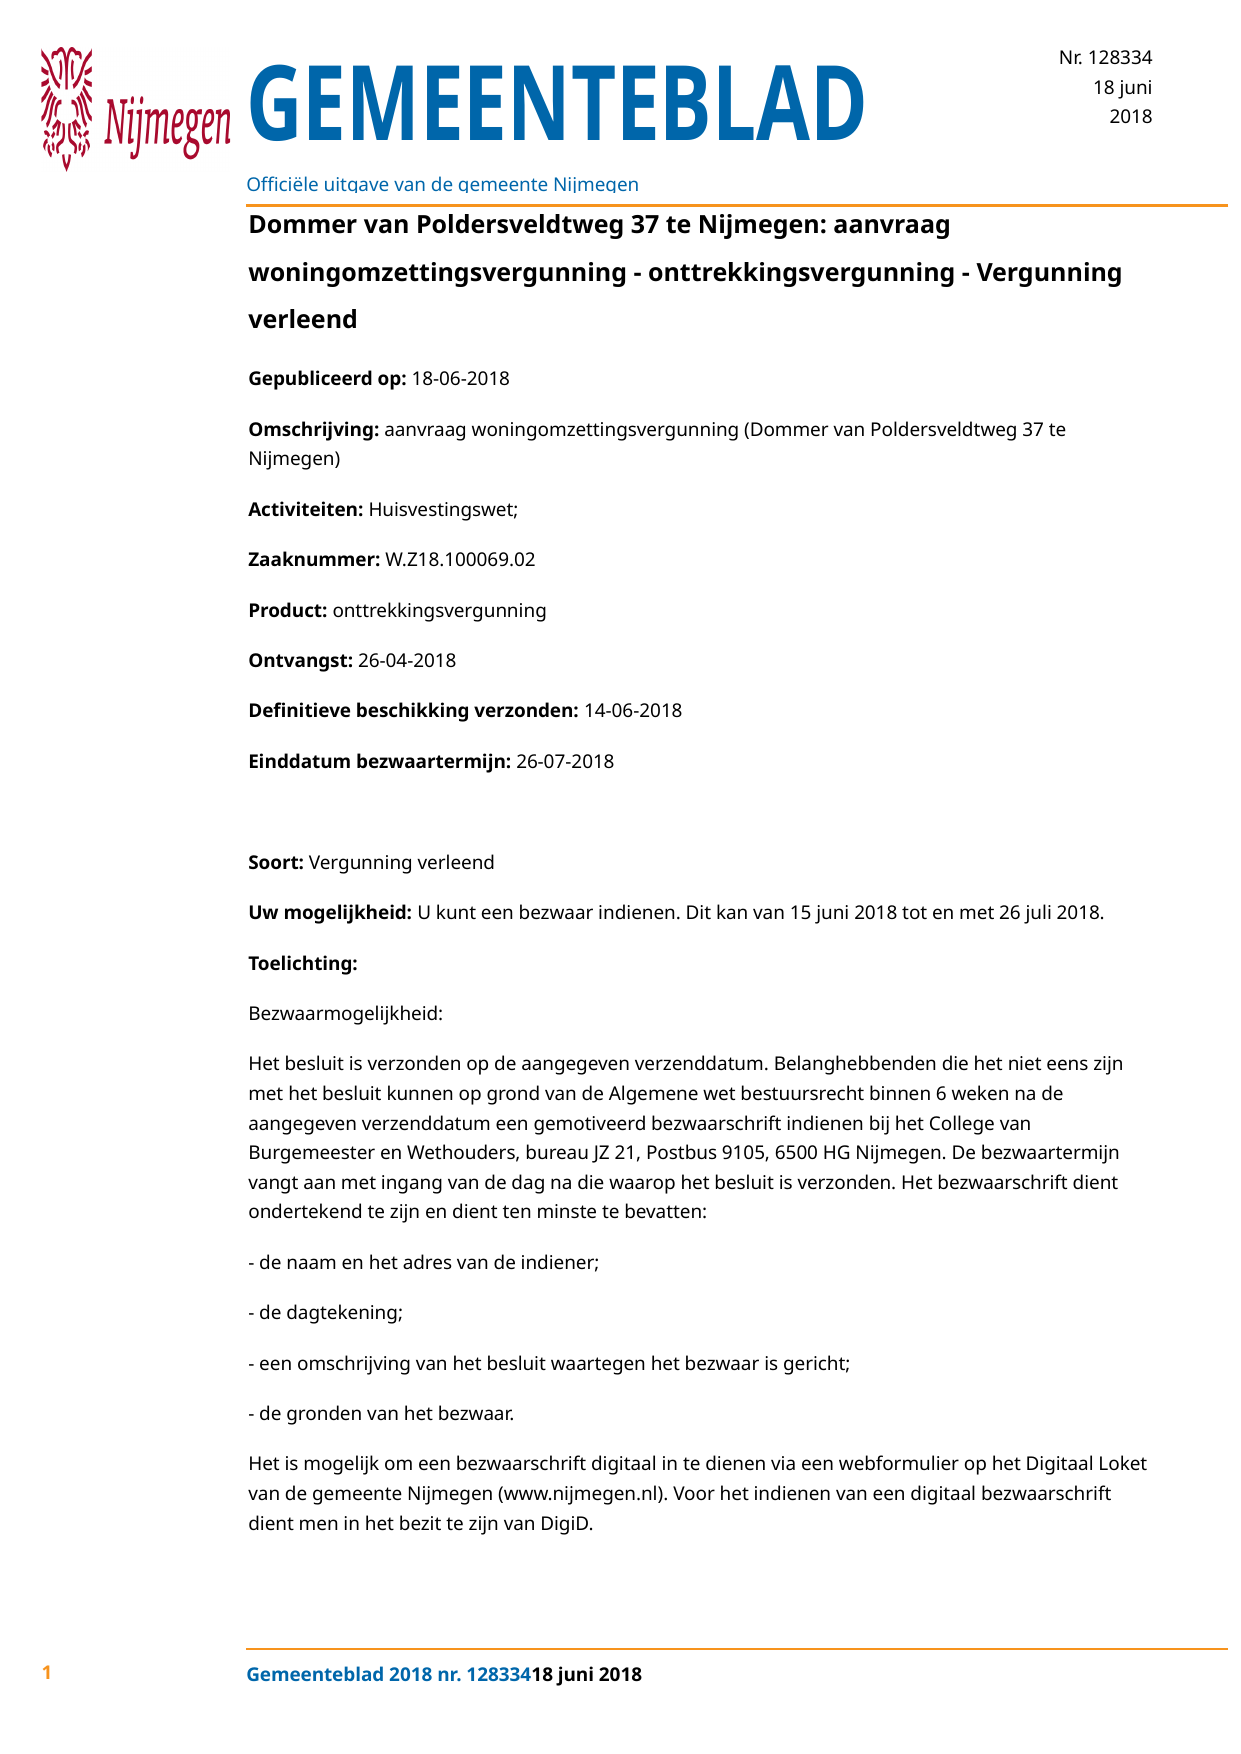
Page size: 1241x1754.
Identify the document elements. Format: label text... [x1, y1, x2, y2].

picture [41, 47, 231, 172]
text Bezwaarmogelijkheid: [248, 1000, 1152, 1026]
text Zaaknummer: W.Z18.100069.02 [248, 546, 1152, 572]
text - een omschrijving van het besluit waartegen het bezwaar is gericht; [248, 1350, 1152, 1375]
text Toelichting: [248, 950, 1152, 975]
text Dommer van Poldersveldtweg 37 te Nijmegen: aanvraag woningomzettingsvergunning - onttrekkingsvergunning - Vergunning verleend [248, 207, 1152, 336]
text - de naam en het adres van de indiener; [248, 1249, 1152, 1274]
text Einddatum bezwaartermijn: 26-07-2018 [248, 748, 1152, 774]
text - de dagtekening; [248, 1299, 1152, 1325]
text Het is mogelijk om een bezwaarschrift digitaal in te dienen via een webformulier op het Digitaal Loket van de gemeente Nijmegen (www.nijmegen.nl). Voor het indienen van een digitaal bezwaarschrift dient men in het bezit te zijn van DigiD. [248, 1451, 1152, 1535]
text Gepubliceerd op: 18-06-2018 [248, 366, 1152, 391]
text Definitieve beschikking verzonden: 14-06-2018 [248, 698, 1152, 723]
text Activiteiten: Huisvestingswet; [248, 496, 1152, 522]
text Het besluit is verzonden op de aangegeven verzenddatum. Belanghebbenden die het niet eens zijn met het besluit kunnen op grond van de Algemene wet bestuursrecht binnen 6 weken na de aangegeven verzenddatum een gemotiveerd bezwaarschrift indienen bij het College van Burgemeester en Wethouders, bureau JZ 21, Postbus 9105, 6500 HG Nijmegen. De bezwaartermijn vangt aan met ingang van de dag na die waarop het besluit is verzonden. Het bezwaarschrift dient ondertekend te zijn en dient ten minste te bevatten: [248, 1051, 1152, 1224]
text Ontvangst: 26-04-2018 [248, 647, 1152, 673]
text Soort: Vergunning verleend [248, 849, 1152, 874]
text Omschrijving: aanvraag woningomzettingsvergunning (Dommer van Poldersveldtweg 37 te Nijmegen) [248, 416, 1152, 471]
text Product: onttrekkingsvergunning [248, 597, 1152, 622]
text Uw mogelijkheid: U kunt een bezwaar indienen. Dit kan van 15 juni 2018 tot en met 26 juli 2018. [248, 899, 1152, 925]
text - de gronden van het bezwaar. [248, 1400, 1152, 1426]
